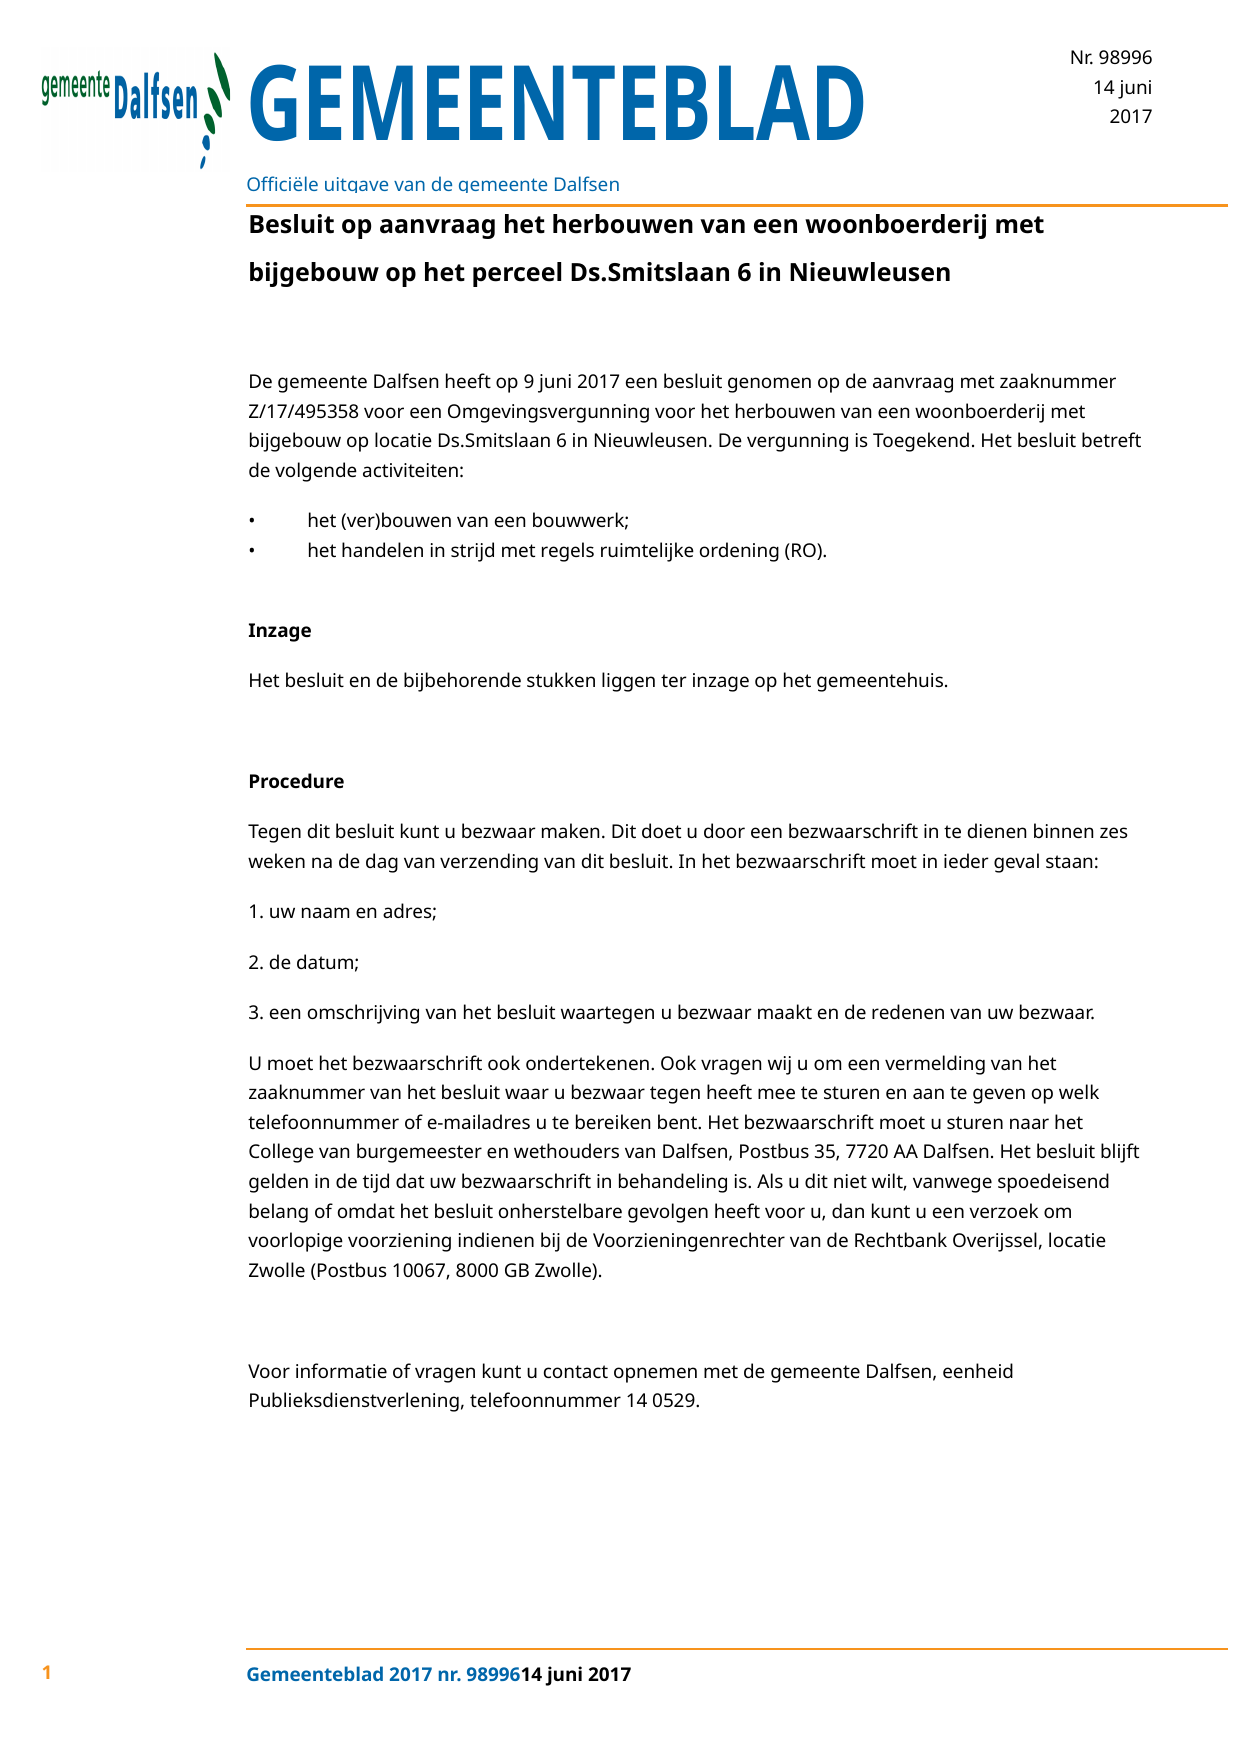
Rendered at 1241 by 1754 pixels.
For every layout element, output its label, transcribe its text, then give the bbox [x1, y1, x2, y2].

text Inzage [248, 617, 1152, 643]
text Voor informatie of vragen kunt u contact opnemen met de gemeente Dalfsen, eenheid Publieksdienstverlening, telefoonnummer 14 0529. [248, 1358, 1152, 1413]
text 2. de datum; [248, 949, 1152, 975]
list het (ver)bouwen van een bouwwerk; [248, 507, 1152, 533]
text Het besluit en de bijbehorende stukken liggen ter inzage op het gemeentehuis. [248, 667, 1152, 693]
text De gemeente Dalfsen heeft op 9 juni 2017 een besluit genomen op de aanvraag met zaaknummer Z/17/495358 voor een Omgevingsvergunning voor het herbouwen van een woonboerderij met bijgebouw op locatie Ds.Smitslaan 6 in Nieuwleusen. De vergunning is Toegekend. Het besluit betreft de volgende activiteiten: [248, 368, 1152, 483]
text Besluit op aanvraag het herbouwen van een woonboerderij met bijgebouw op het perceel Ds.Smitslaan 6 in Nieuwleusen [248, 207, 1152, 288]
list het handelen in strijd met regels ruimtelijke ordening (RO). [248, 537, 1152, 563]
text Procedure [248, 768, 1152, 794]
text 3. een omschrijving van het besluit waartegen u bezwaar maakt en de redenen van uw bezwaar. [248, 999, 1152, 1025]
text U moet het bezwaarschrift ook ondertekenen. Ook vragen wij u om een vermelding van het zaaknummer van het besluit waar u bezwaar tegen heeft mee te sturen en aan te geven op welk telefoonnummer of e-mailadres u te bereiken bent. Het bezwaarschrift moet u sturen naar het College van burgemeester en wethouders van Dalfsen, Postbus 35, 7720 AA Dalfsen. Het besluit blijft gelden in de tijd dat uw bezwaarschrift in behandeling is. Als u dit niet wilt, vanwege spoedeisend belang of omdat het besluit onherstelbare gevolgen heeft voor u, dan kunt u een verzoek om voorlopige voorziening indienen bij de Voorzieningenrechter van de Rechtbank Overijssel, locatie Zwolle (Postbus 10067, 8000 GB Zwolle). [248, 1050, 1152, 1283]
text 1. uw naam en adres; [248, 899, 1152, 924]
text Tegen dit besluit kunt u bezwaar maken. Dit doet u door een bezwaarschrift in te dienen binnen zes weken na de dag van verzending van dit besluit. In het bezwaarschrift moet in ieder geval staan: [248, 819, 1152, 874]
picture [41, 47, 231, 172]
